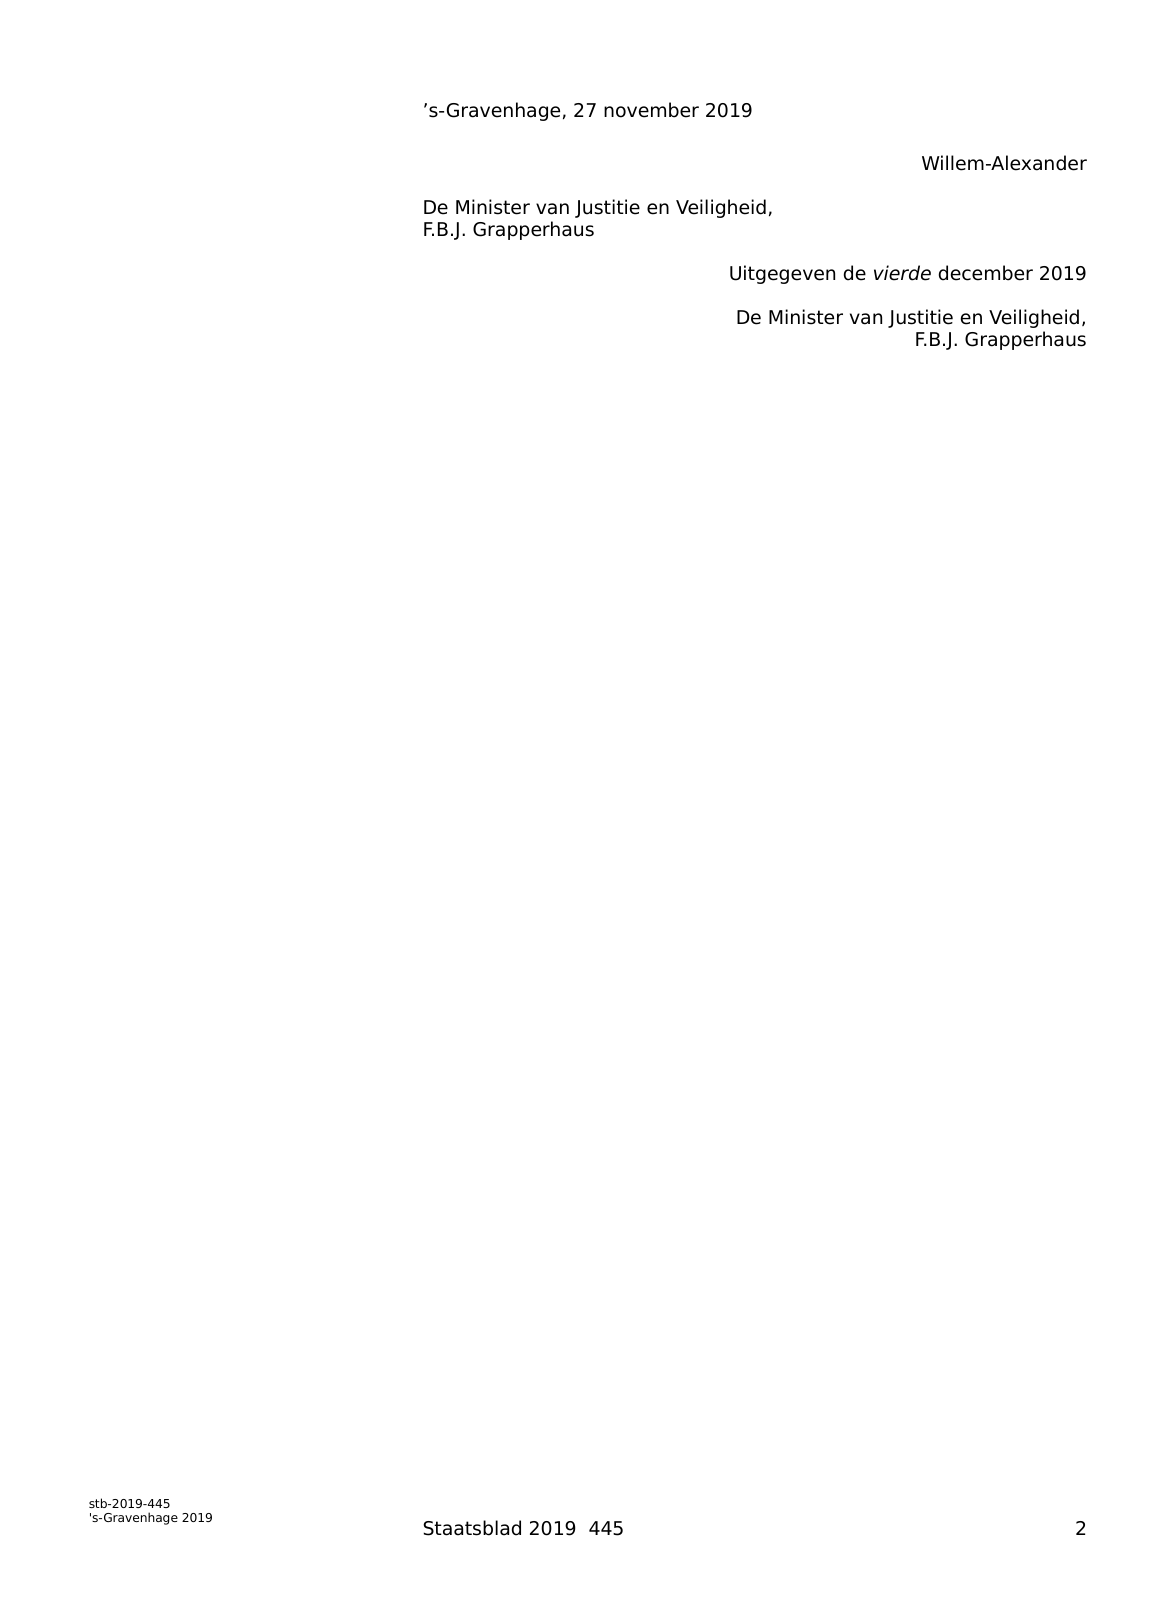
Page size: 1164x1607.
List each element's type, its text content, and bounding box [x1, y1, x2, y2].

text 's-Gravenhage 2019 [88, 1511, 323, 1525]
text ’s-Gravenhage, 27 november 2019 [422, 100, 1087, 122]
text Willem-Alexander [422, 152, 1087, 174]
text stb-2019-445 [88, 1497, 323, 1511]
text De Minister van Justitie en Veiligheid, F.B.J. Grapperhaus [422, 307, 1087, 351]
text De Minister van Justitie en Veiligheid, F.B.J. Grapperhaus [422, 197, 1087, 241]
text Uitgegeven de vierde december 2019 [422, 263, 1087, 285]
